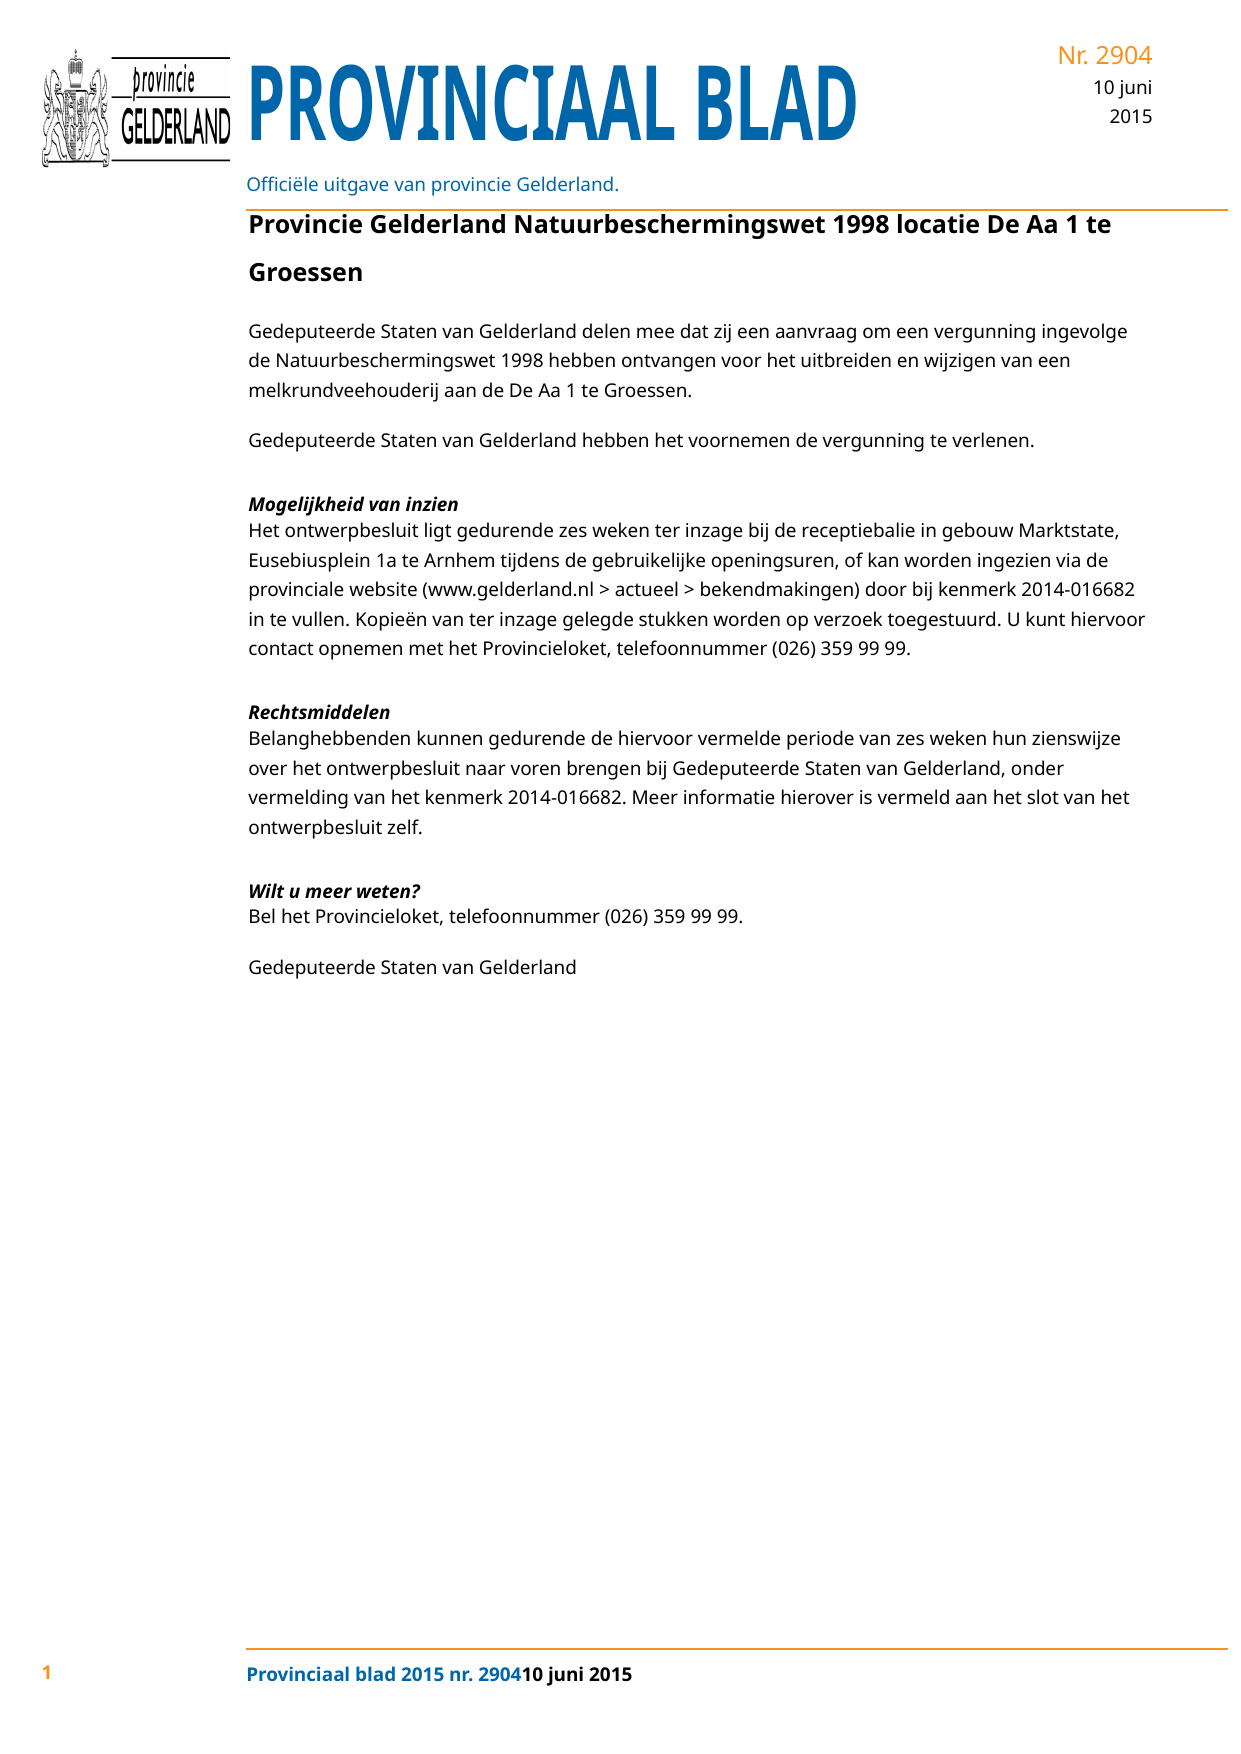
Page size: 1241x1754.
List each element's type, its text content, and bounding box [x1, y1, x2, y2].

text Gedeputeerde Staten van Gelderland delen mee dat zij een aanvraag om een vergunning ingevolge de Natuurbeschermingswet 1998 hebben ontvangen voor het uitbreiden en wijzigen van een melkrundveehouderij aan de De Aa 1 te Groessen. [248, 318, 1152, 403]
text Wilt u meer weten? [248, 878, 1152, 904]
text Belanghebbenden kunnen gedurende de hiervoor vermelde periode van zes weken hun zienswijze over het ontwerpbesluit naar voren brengen bij Gedeputeerde Staten van Gelderland, onder vermelding van het kenmerk 2014-016682. Meer informatie hierover is vermeld aan het slot van het ontwerpbesluit zelf. [248, 725, 1152, 840]
text Gedeputeerde Staten van Gelderland hebben het voornemen de vergunning te verlenen. [248, 427, 1152, 453]
text Bel het Provincieloket, telefoonnummer (026) 359 99 99. [248, 904, 1152, 929]
text Provincie Gelderland Natuurbeschermingswet 1998 locatie De Aa 1 te Groessen [248, 211, 1152, 288]
text Het ontwerpbesluit ligt gedurende zes weken ter inzage bij de receptiebalie in gebouw Marktstate, Eusebiusplein 1a te Arnhem tijdens de gebruikelijke openingsuren, of kan worden ingezien via de provinciale website (www.gelderland.nl > actueel > bekendmakingen) door bij kenmerk 2014-016682 in te vullen. Kopieën van ter inzage gelegde stukken worden op verzoek toegestuurd. U kunt hiervoor contact opnemen met het Provincieloket, telefoonnummer (026) 359 99 99. [248, 517, 1152, 661]
text Gedeputeerde Staten van Gelderland [248, 954, 1152, 980]
picture [41, 47, 231, 172]
text Rechtsmiddelen [248, 699, 1152, 725]
text Mogelijkheid van inzien [248, 491, 1152, 517]
